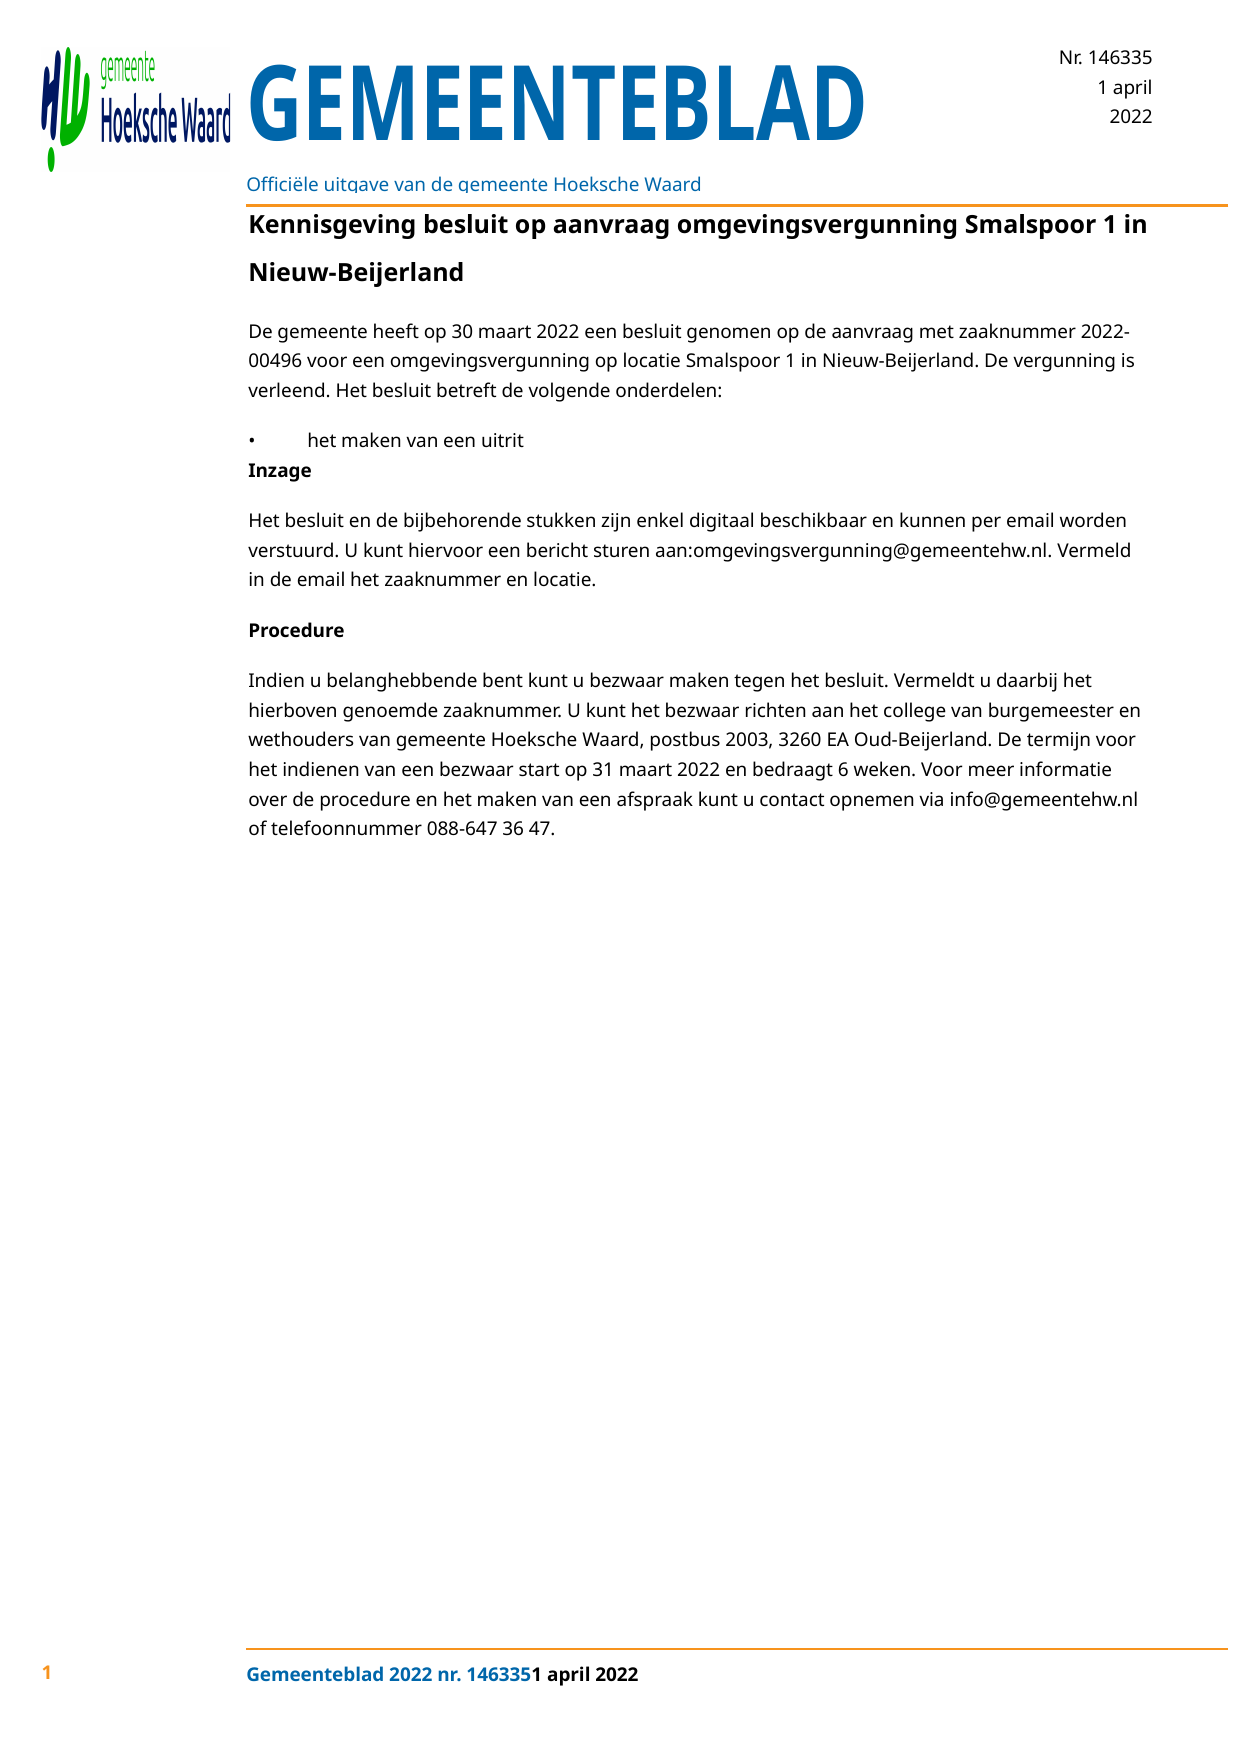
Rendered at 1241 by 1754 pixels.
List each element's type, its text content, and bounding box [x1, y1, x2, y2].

text Kennisgeving besluit op aanvraag omgevingsvergunning Smalspoor 1 in Nieuw-Beijerland [248, 207, 1152, 288]
text Indien u belanghebbende bent kunt u bezwaar maken tegen het besluit. Vermeldt u daarbij het hierboven genoemde zaaknummer. U kunt het bezwaar richten aan het college van burgemeester en wethouders van gemeente Hoeksche Waard, postbus 2003, 3260 EA Oud-Beijerland. De termijn voor het indienen van een bezwaar start op 31 maart 2022 en bedraagt 6 weken. Voor meer informatie over de procedure en het maken van een afspraak kunt u contact opnemen via info@gemeentehw.nl of telefoonnummer 088-647 36 47. [248, 667, 1152, 841]
picture [41, 47, 231, 172]
text Het besluit en de bijbehorende stukken zijn enkel digitaal beschikbaar en kunnen per email worden verstuurd. U kunt hiervoor een bericht sturen aan:omgevingsvergunning@gemeentehw.nl. Vermeld in de email het zaaknummer en locatie. [248, 507, 1152, 592]
text De gemeente heeft op 30 maart 2022 een besluit genomen op de aanvraag met zaaknummer 2022-00496 voor een omgevingsvergunning op locatie Smalspoor 1 in Nieuw-Beijerland. De vergunning is verleend. Het besluit betreft de volgende onderdelen: [248, 318, 1152, 403]
list het maken van een uitrit [248, 427, 1152, 453]
text Procedure [248, 617, 1152, 643]
text Inzage [248, 457, 1152, 483]
